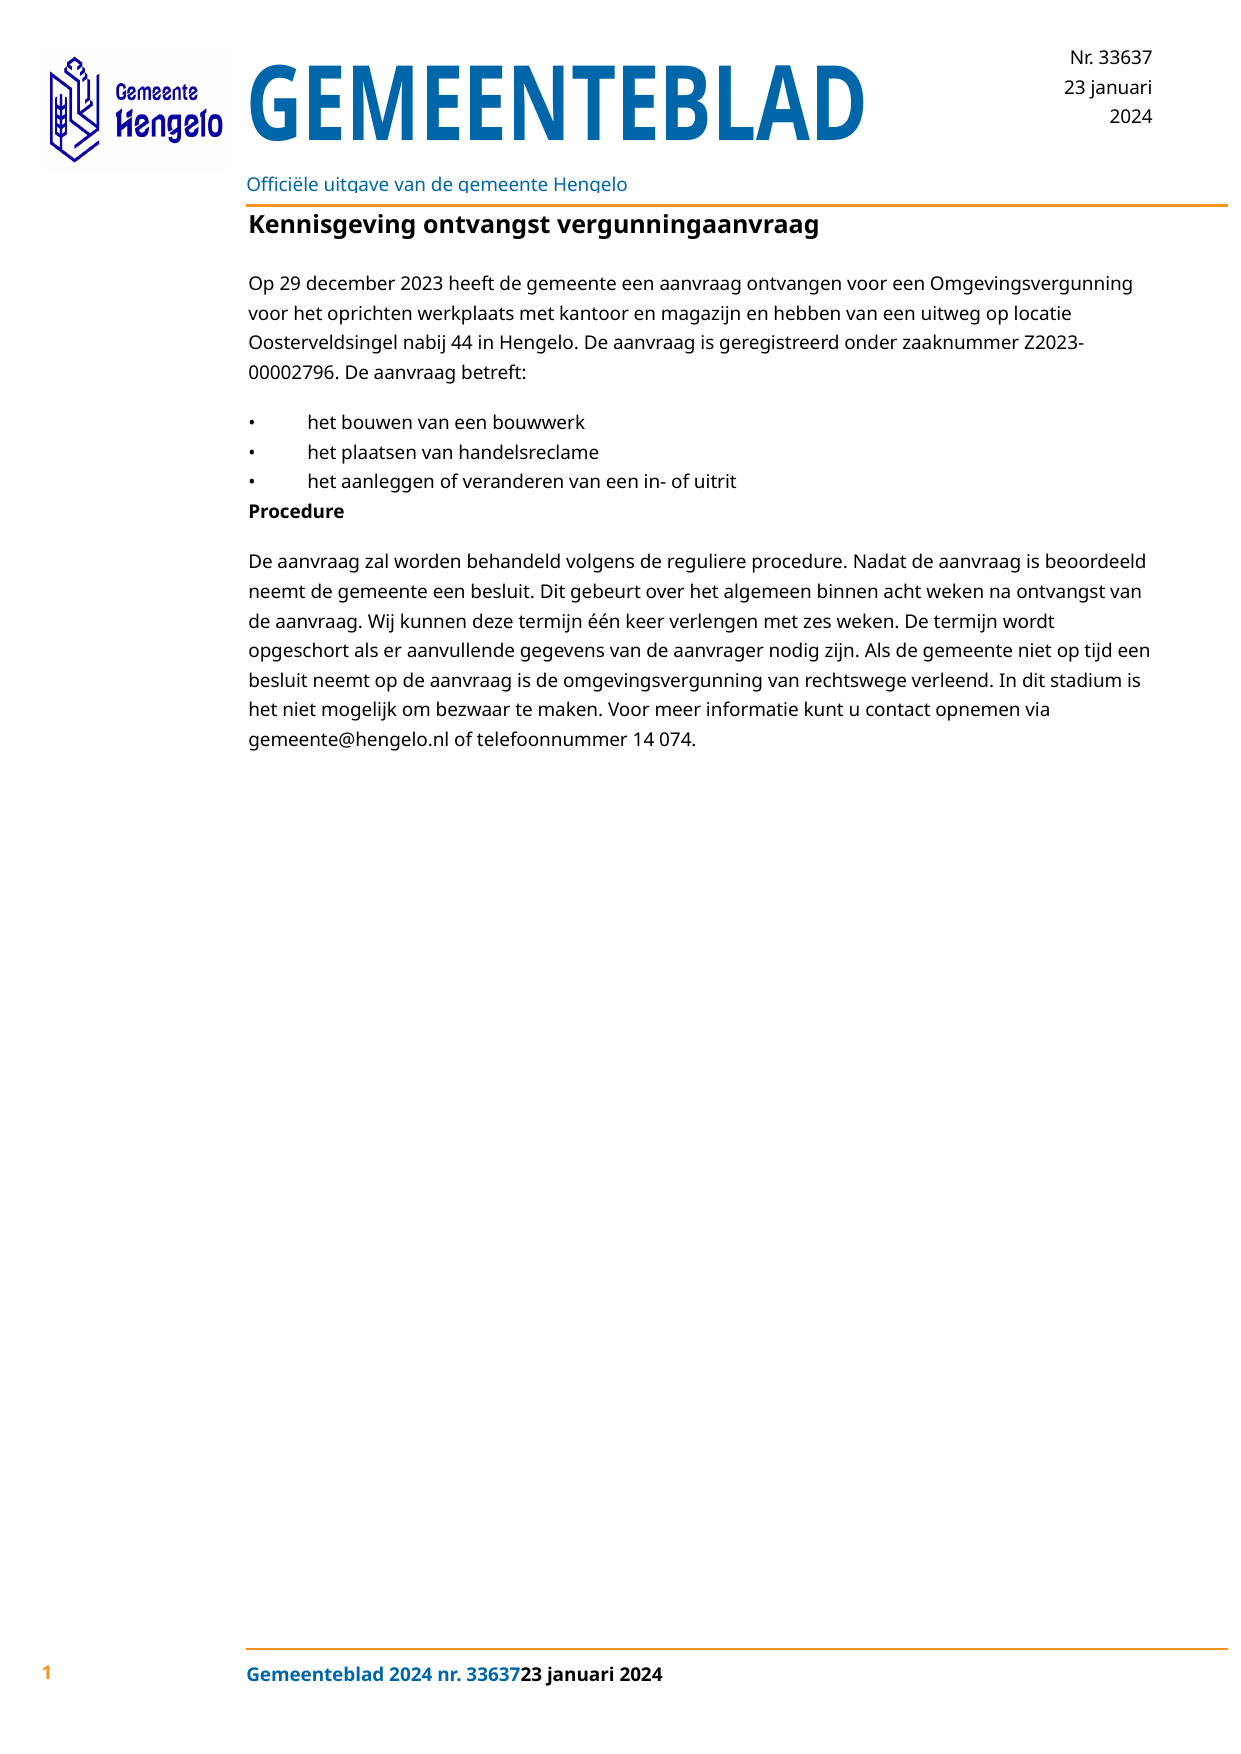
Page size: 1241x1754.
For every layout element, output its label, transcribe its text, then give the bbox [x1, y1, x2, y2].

list het bouwen van een bouwwerk [248, 409, 1152, 435]
text Op 29 december 2023 heeft de gemeente een aanvraag ontvangen voor een Omgevingsvergunning voor het oprichten werkplaats met kantoor en magazijn en hebben van een uitweg op locatie Oosterveldsingel nabij 44 in Hengelo. De aanvraag is geregistreerd onder zaaknummer Z2023-00002796. De aanvraag betreft: [248, 270, 1152, 385]
list het aanleggen of veranderen van een in- of uitrit [248, 469, 1152, 494]
picture [41, 47, 231, 172]
text Procedure [248, 498, 1152, 524]
text Kennisgeving ontvangst vergunningaanvraag [248, 207, 1152, 241]
list het plaatsen van handelsreclame [248, 439, 1152, 465]
text De aanvraag zal worden behandeld volgens de reguliere procedure. Nadat de aanvraag is beoordeeld neemt de gemeente een besluit. Dit gebeurt over het algemeen binnen acht weken na ontvangst van de aanvraag. Wij kunnen deze termijn één keer verlengen met zes weken. De termijn wordt opgeschort als er aanvullende gegevens van de aanvrager nodig zijn. Als de gemeente niet op tijd een besluit neemt op de aanvraag is de omgevingsvergunning van rechtswege verleend. In dit stadium is het niet mogelijk om bezwaar te maken. Voor meer informatie kunt u contact opnemen via gemeente@hengelo.nl of telefoonnummer 14 074. [248, 549, 1152, 752]
